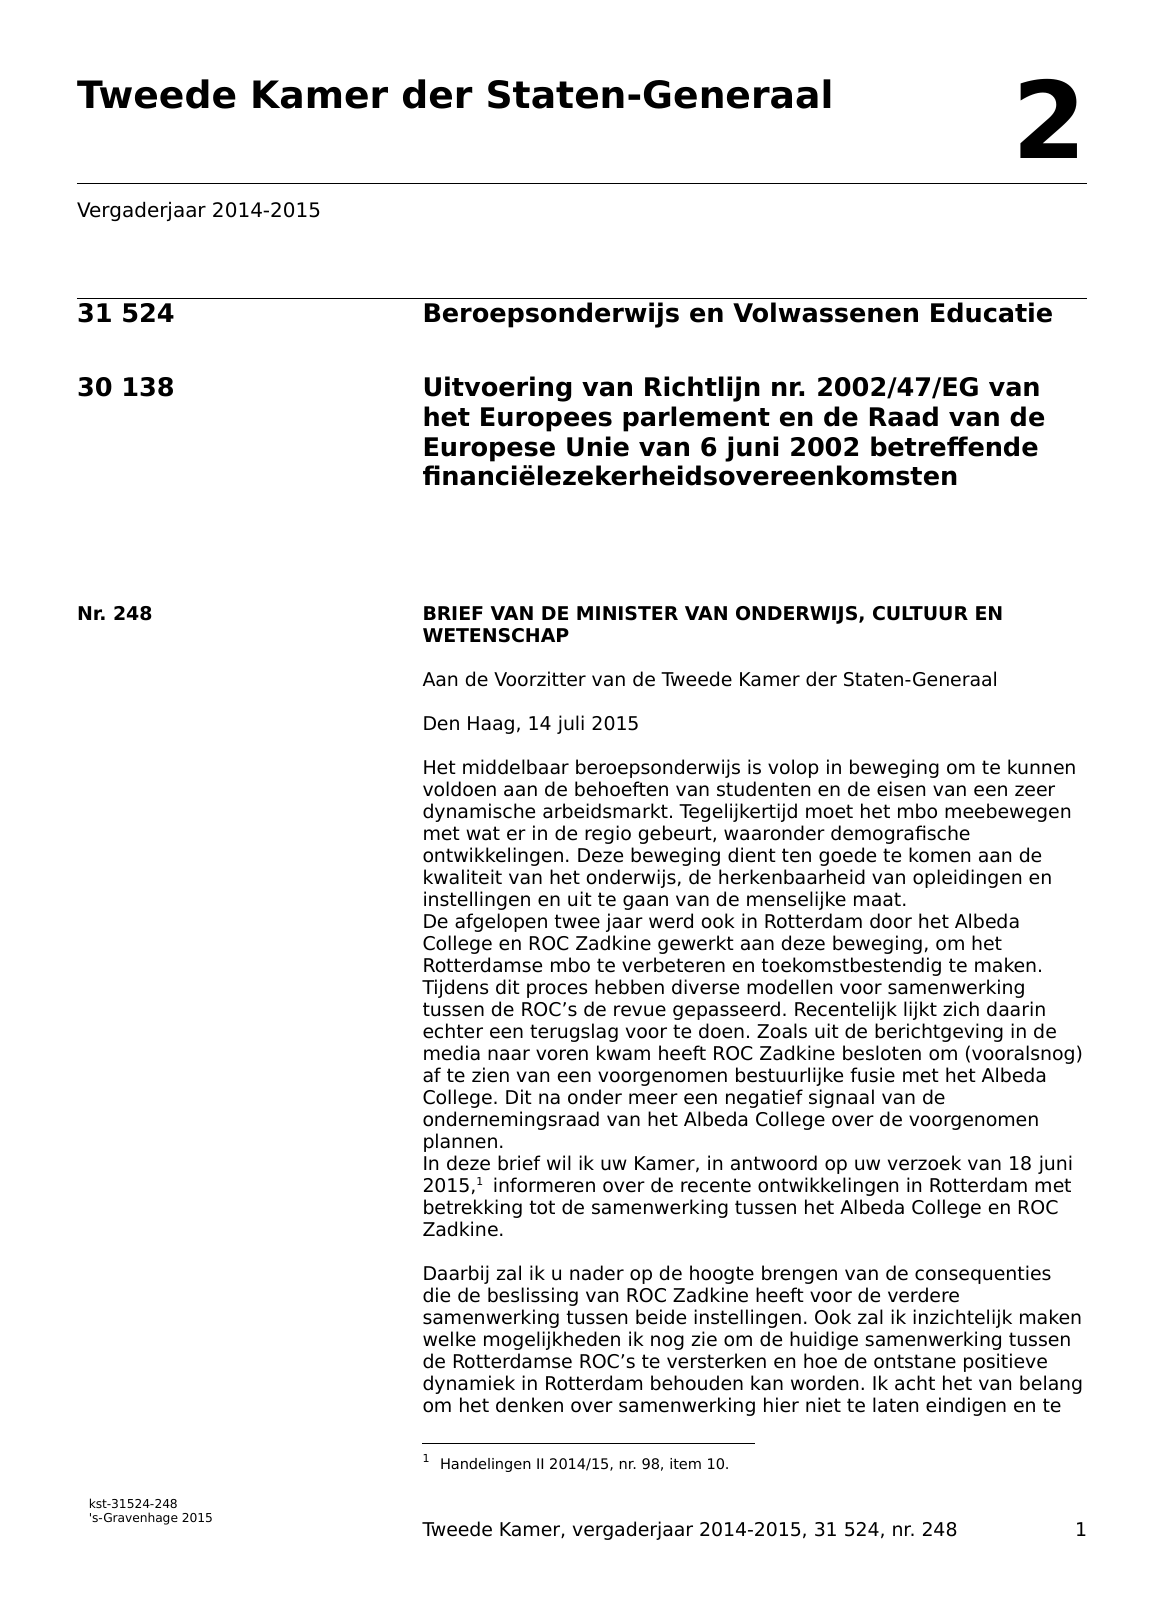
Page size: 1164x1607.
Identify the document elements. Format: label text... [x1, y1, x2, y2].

subtitle 30 138 Uitvoering van Richtlijn nr. 2002/47/EG van het Europees parlement en de Raad van de Europese Unie van 6 juni 2002 betreffende financiëlezekerheidsovereenkomsten [77, 373, 1087, 492]
text De afgelopen twee jaar werd ook in Rotterdam door het Albeda College en ROC Zadkine gewerkt aan deze beweging, om het Rotterdamse mbo te verbeteren en toekomstbestendig te maken. [422, 911, 1087, 977]
text Het middelbaar beroepsonderwijs is volop in beweging om te kunnen voldoen aan de behoeften van studenten en de eisen van een zeer dynamische arbeidsmarkt. Tegelijkertijd moet het mbo meebewegen met wat er in de regio gebeurt, waaronder demografische ontwikkelingen. Deze beweging dient ten goede te komen aan de kwaliteit van het onderwijs, de herkenbaarheid van opleidingen en instellingen en uit te gaan van de menselijke maat. [422, 757, 1087, 911]
text Handelingen II 2014/15, nr. 98, item 10. [422, 1452, 1087, 1474]
table_header Tweede Kamer der Staten-Generaal [77, 59, 886, 183]
text Tijdens dit proces hebben diverse modellen voor samenwerking tussen de ROC’s de revue gepasseerd. Recentelijk lijkt zich daarin echter een terugslag voor te doen. Zoals uit de berichtgeving in de media naar voren kwam heeft ROC Zadkine besloten om (vooralsnog) af te zien van een voorgenomen bestuurlijke fusie met het Albeda College. Dit na onder meer een negatief signaal van de ondernemingsraad van het Albeda College over de voorgenomen plannen. [422, 977, 1087, 1153]
subtitle 31 524 Beroepsonderwijs en Volwassenen Educatie [77, 299, 1087, 329]
table_cell Vergaderjaar 2014-2015 [77, 184, 1087, 298]
text kst-31524-248 [88, 1497, 323, 1511]
subtitle Nr. 248 BRIEF VAN DE MINISTER VAN ONDERWIJS, CULTUUR EN WETENSCHAP [77, 603, 1087, 647]
text Den Haag, 14 juli 2015 [422, 713, 1087, 735]
table_header 2 [886, 59, 1087, 183]
text In deze brief wil ik uw Kamer, in antwoord op uw verzoek van 18 juni 2015, informeren over de recente ontwikkelingen in Rotterdam met betrekking tot de samenwerking tussen het Albeda College en ROC Zadkine. [422, 1153, 1087, 1241]
text 's-Gravenhage 2015 [88, 1511, 323, 1525]
text Aan de Voorzitter van de Tweede Kamer der Staten-Generaal [422, 669, 1087, 691]
text Daarbij zal ik u nader op de hoogte brengen van de consequenties die de beslissing van ROC Zadkine heeft voor de verdere samenwerking tussen beide instellingen. Ook zal ik inzichtelijk maken welke mogelijkheden ik nog zie om de huidige samenwerking tussen de Rotterdamse ROC’s te versterken en hoe de ontstane positieve dynamiek in Rotterdam behouden kan worden. Ik acht het van belang om het denken over samenwerking hier niet te laten eindigen en te [422, 1263, 1087, 1417]
